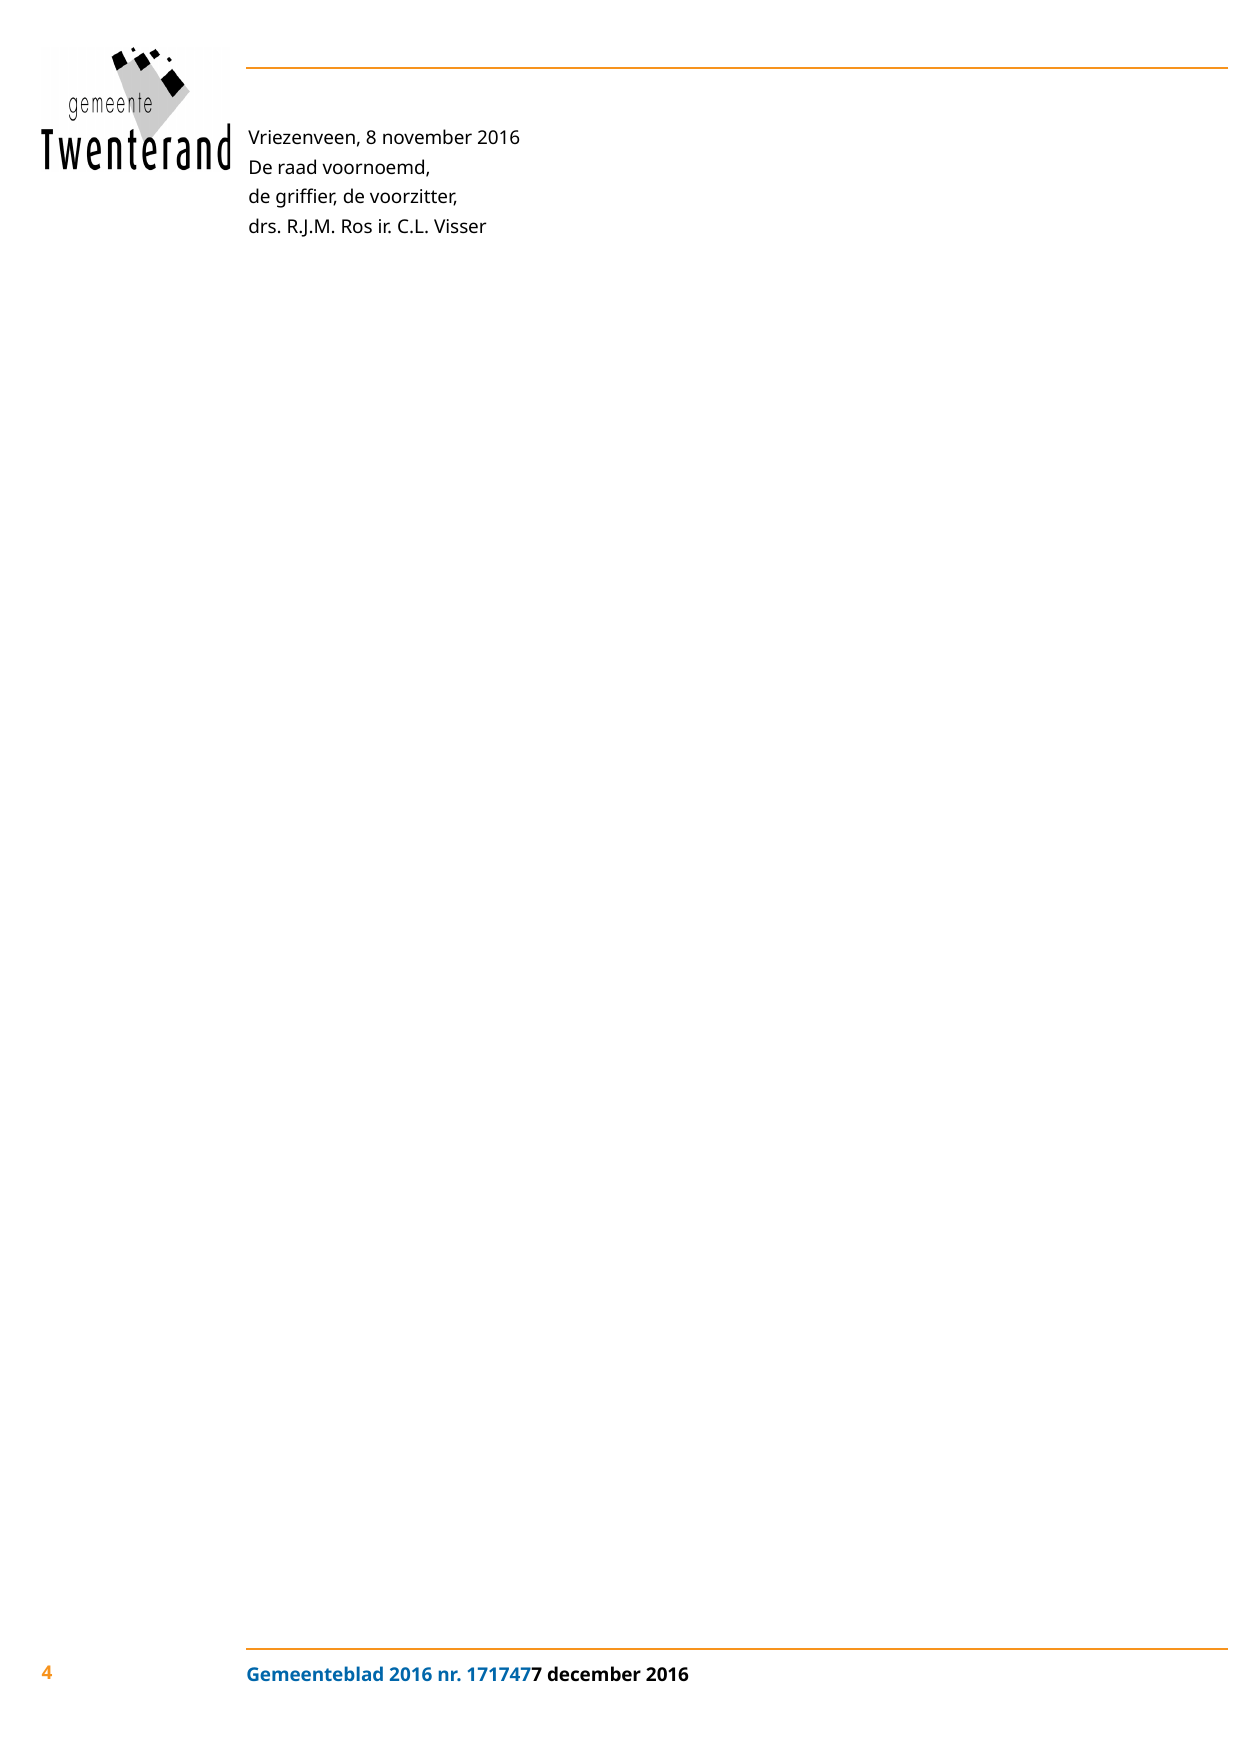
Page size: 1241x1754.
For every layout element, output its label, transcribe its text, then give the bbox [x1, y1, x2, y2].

text de griffier, de voorzitter, [248, 183, 1152, 209]
text Vriezenveen, 8 november 2016 [248, 124, 1152, 150]
picture [41, 47, 231, 172]
text De raad voornoemd, [248, 154, 1152, 180]
text drs. R.J.M. Ros ir. C.L. Visser [248, 213, 1152, 239]
